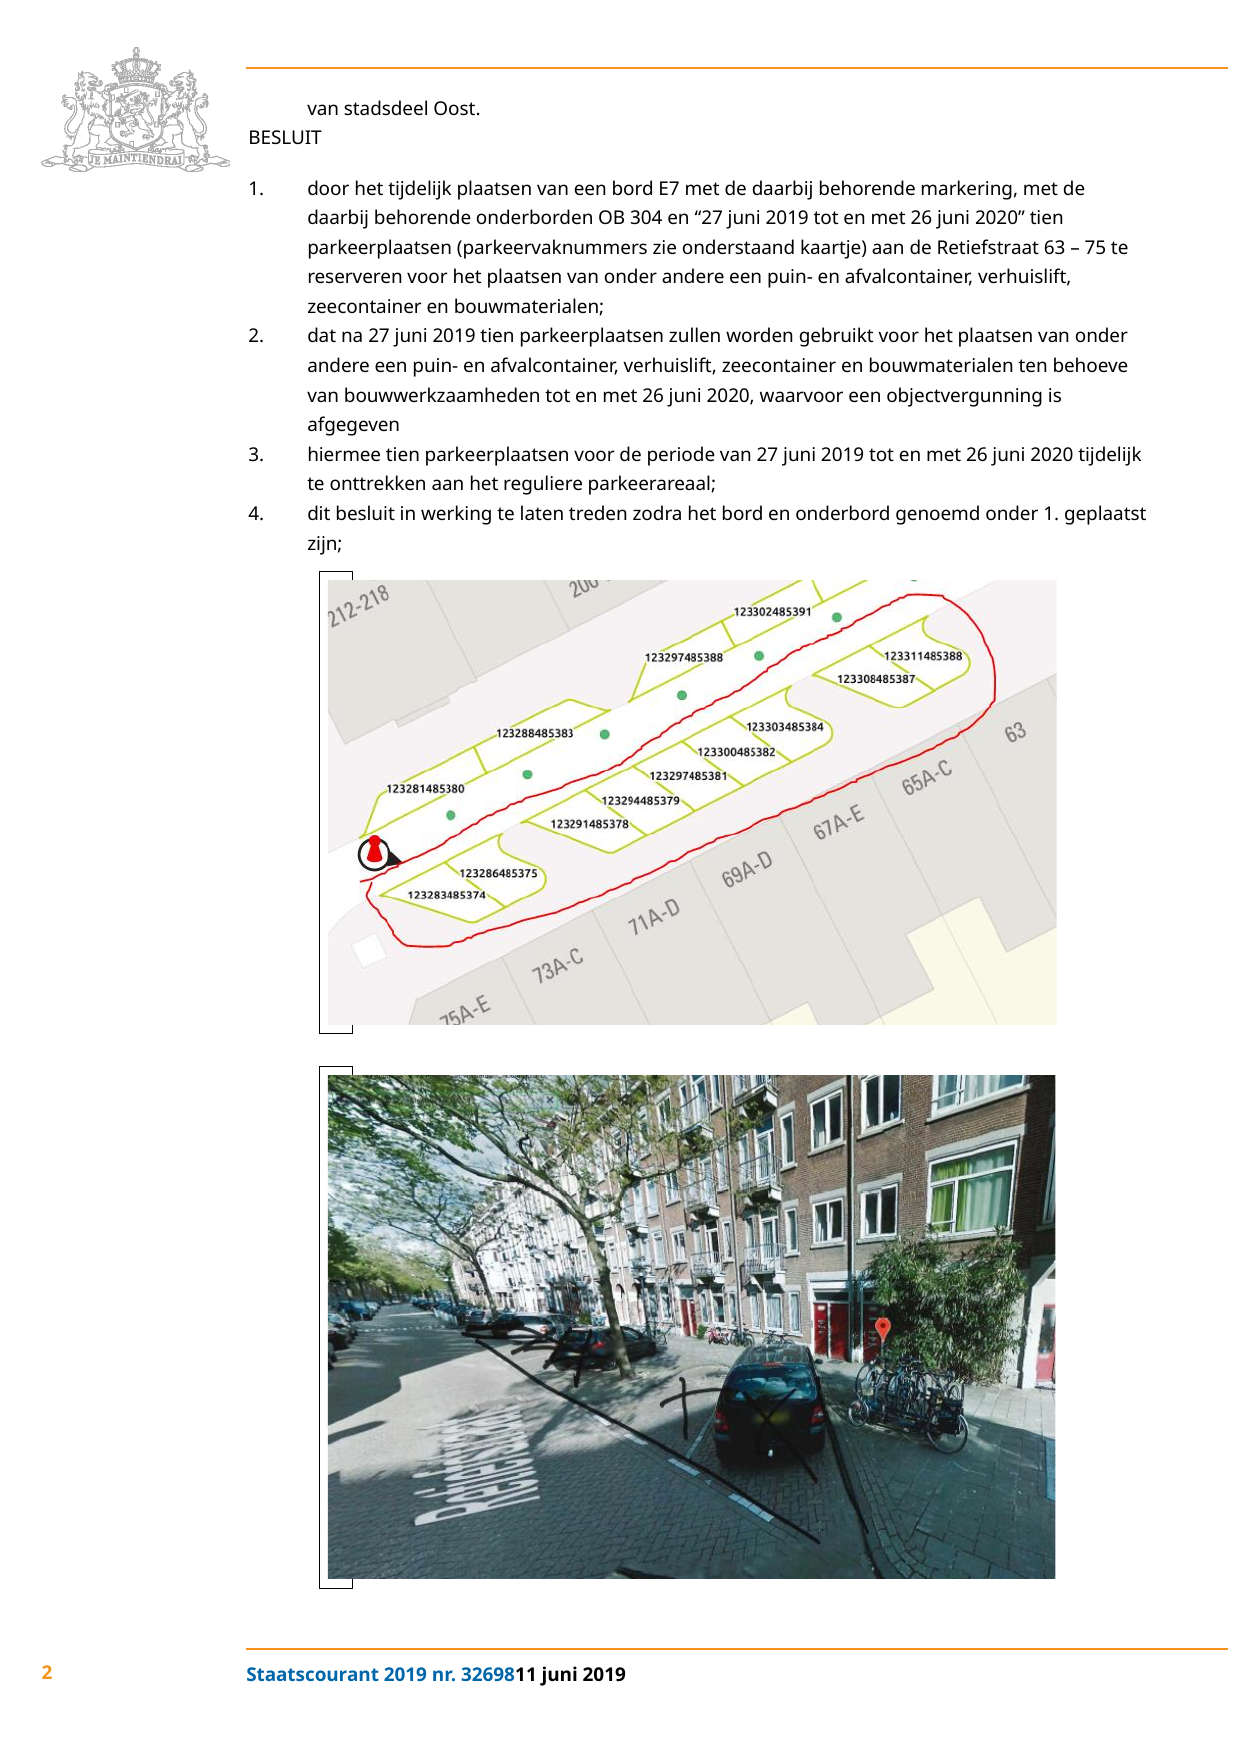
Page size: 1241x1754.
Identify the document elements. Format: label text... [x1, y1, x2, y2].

list door het tijdelijk plaatsen van een bord E7 met de daarbij behorende markering, met de daarbij behorende onderborden OB 304 en “27 juni 2019 tot en met 26 juni 2020” tien parkeerplaatsen (parkeervaknummers zie onderstaand kaartje) aan de Retiefstraat 63 – 75 te reserveren voor het plaatsen van onder andere een puin- en afvalcontainer, verhuislift, zeecontainer en bouwmaterialen; [248, 175, 1152, 319]
list dat na 27 juni 2019 tien parkeerplaatsen zullen worden gebruikt voor het plaatsen van onder andere een puin- en afvalcontainer, verhuislift, zeecontainer en bouwmaterialen ten behoeve van bouwwerkzaamheden tot en met 26 juni 2020, waarvoor een objectvergunning is afgegeven [248, 323, 1152, 437]
picture [41, 47, 231, 172]
list dit besluit in werking te laten treden zodra het bord en onderbord genoemd onder 1. geplaatst zijn; [248, 500, 1152, 556]
picture [327, 1075, 1056, 1579]
list hiermee tien parkeerplaatsen voor de periode van 27 juni 2019 tot en met 26 juni 2020 tijdelijk te onttrekken aan het reguliere parkeerareaal; [248, 441, 1152, 496]
list van stadsdeel Oost. [248, 95, 1152, 121]
text BESLUIT [248, 124, 1152, 150]
picture [327, 580, 1057, 1025]
